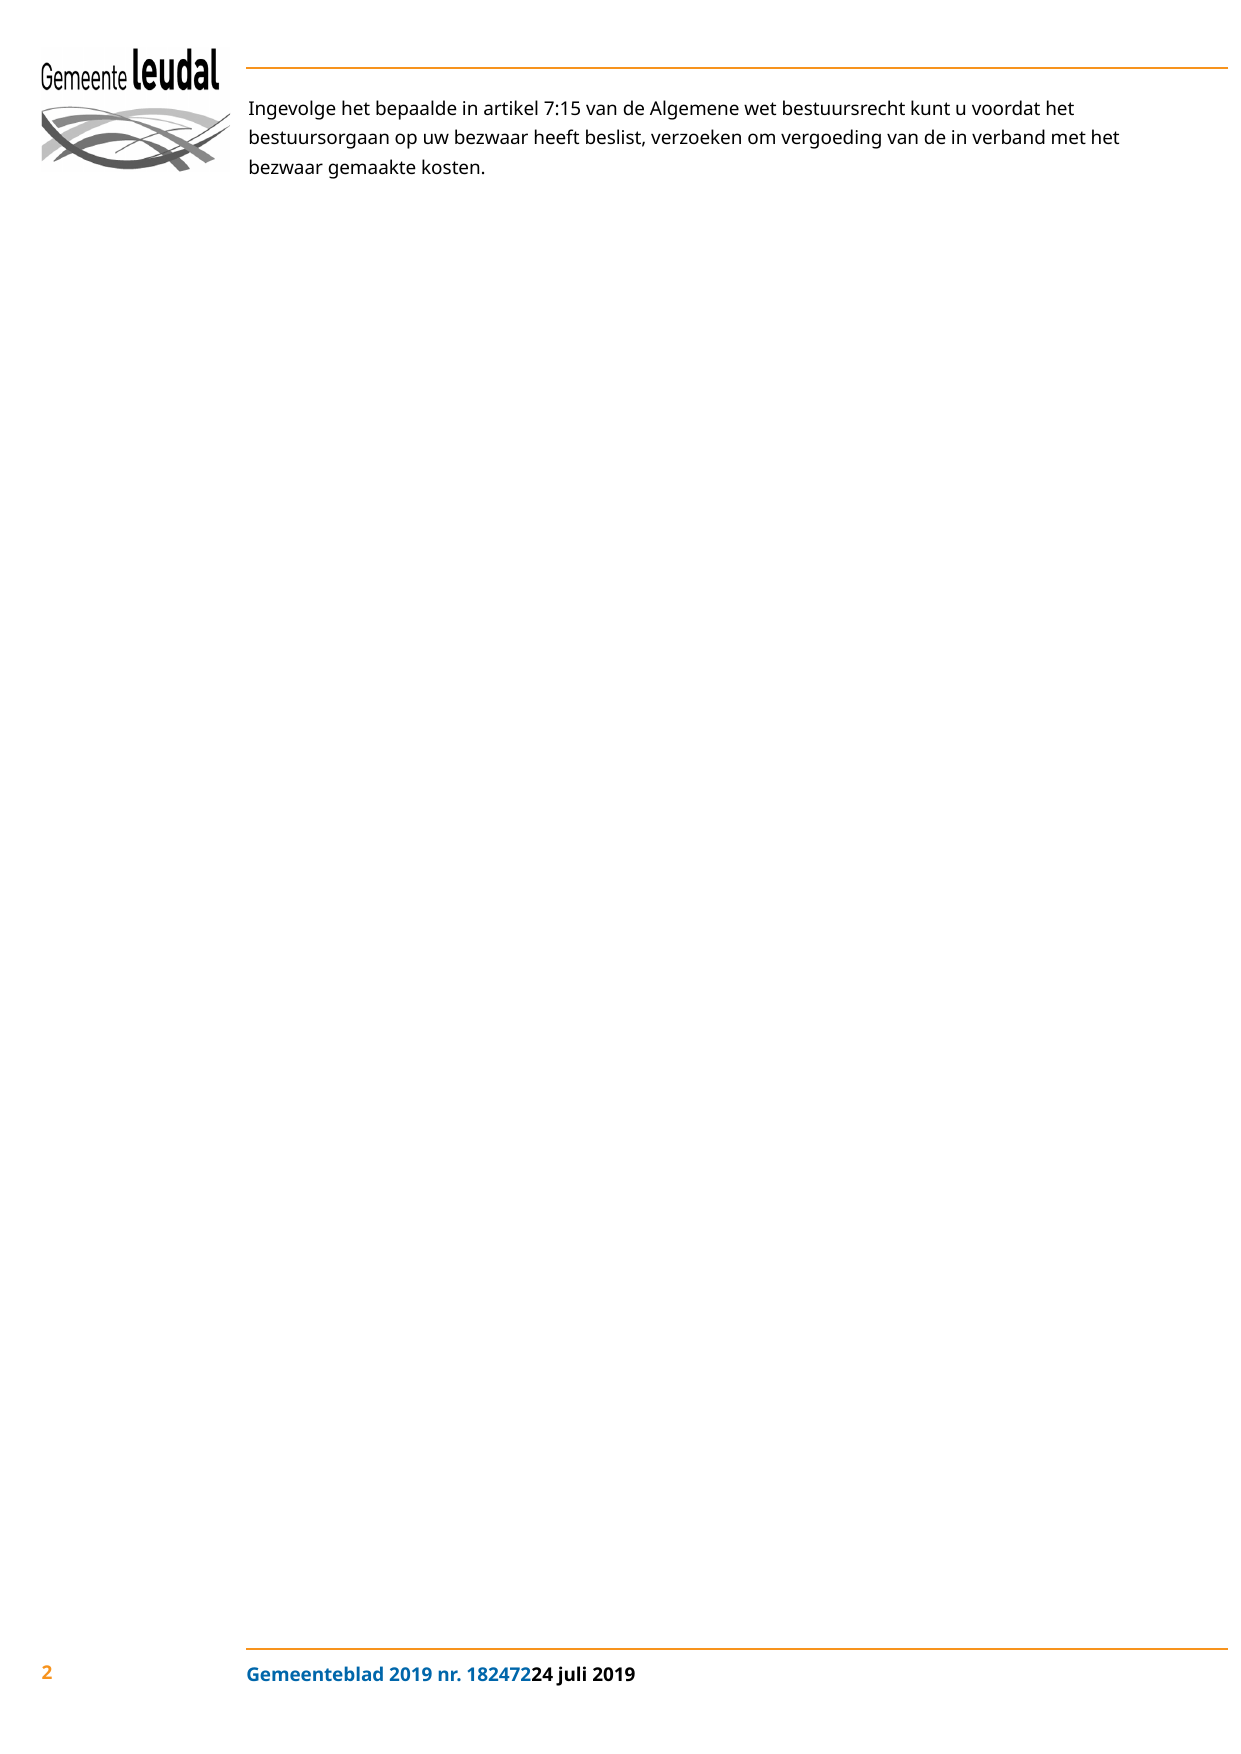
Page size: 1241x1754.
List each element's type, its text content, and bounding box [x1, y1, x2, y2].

picture [41, 47, 231, 172]
text Ingevolge het bepaalde in artikel 7:15 van de Algemene wet bestuursrecht kunt u voordat het bestuursorgaan op uw bezwaar heeft beslist, verzoeken om vergoeding van de in verband met het bezwaar gemaakte kosten. [248, 95, 1152, 180]
